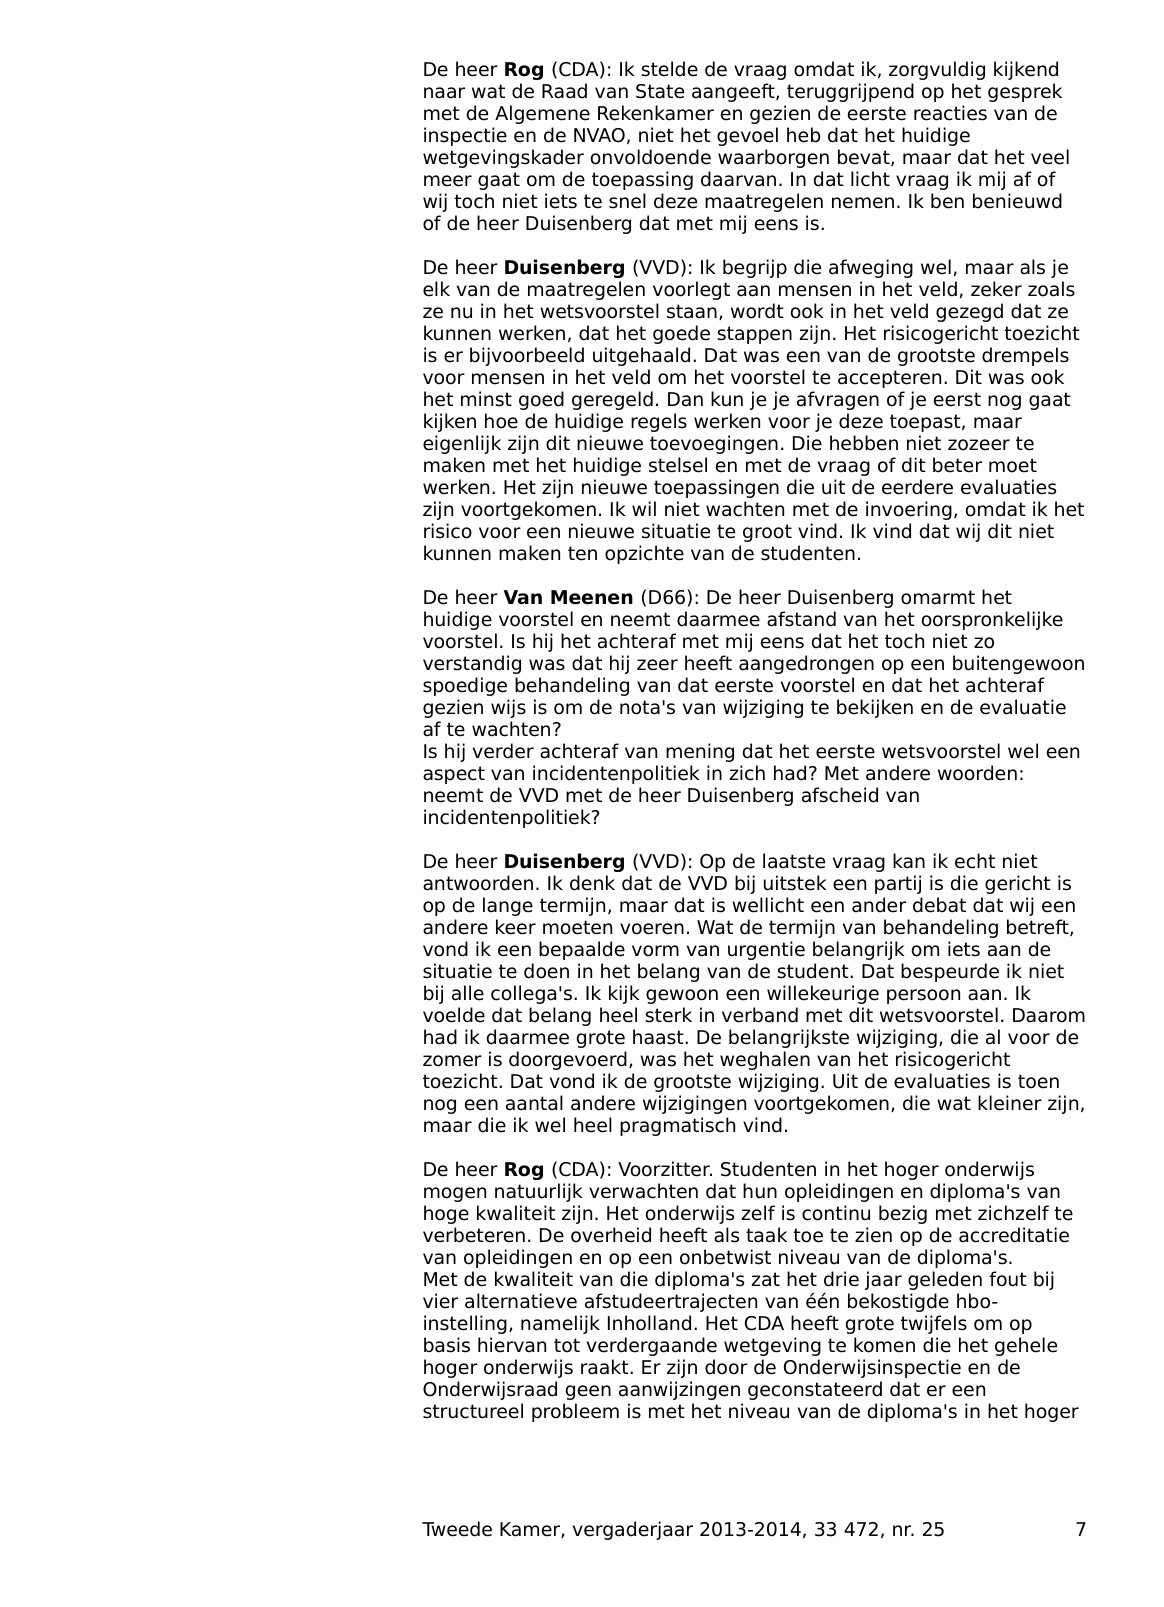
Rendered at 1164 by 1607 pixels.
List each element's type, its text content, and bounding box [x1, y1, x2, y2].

text De heer Rog (CDA): Ik stelde de vraag omdat ik, zorgvuldig kijkend naar wat de Raad van State aangeeft, teruggrijpend op het gesprek met de Algemene Rekenkamer en gezien de eerste reacties van de inspectie en de NVAO, niet het gevoel heb dat het huidige wetgevingskader onvoldoende waarborgen bevat, maar dat het veel meer gaat om de toepassing daarvan. In dat licht vraag ik mij af of wij toch niet iets te snel deze maatregelen nemen. Ik ben benieuwd of de heer Duisenberg dat met mij eens is. [422, 59, 1087, 235]
text De heer Van Meenen (D66): De heer Duisenberg omarmt het huidige voorstel en neemt daarmee afstand van het oorspronkelijke voorstel. Is hij het achteraf met mij eens dat het toch niet zo verstandig was dat hij zeer heeft aangedrongen op een buitengewoon spoedige behandeling van dat eerste voorstel en dat het achteraf gezien wijs is om de nota's van wijziging te bekijken en de evaluatie af te wachten? [422, 587, 1087, 741]
text De heer Duisenberg (VVD): Op de laatste vraag kan ik echt niet antwoorden. Ik denk dat de VVD bij uitstek een partij is die gericht is op de lange termijn, maar dat is wellicht een ander debat dat wij een andere keer moeten voeren. Wat de termijn van behandeling betreft, vond ik een bepaalde vorm van urgentie belangrijk om iets aan de situatie te doen in het belang van de student. Dat bespeurde ik niet bij alle collega's. Ik kijk gewoon een willekeurige persoon aan. Ik voelde dat belang heel sterk in verband met dit wetsvoorstel. Daarom had ik daarmee grote haast. De belangrijkste wijziging, die al voor de zomer is doorgevoerd, was het weghalen van het risicogericht toezicht. Dat vond ik de grootste wijziging. Uit de evaluaties is toen nog een aantal andere wijzigingen voortgekomen, die wat kleiner zijn, maar die ik wel heel pragmatisch vind. [422, 851, 1087, 1137]
text De heer Duisenberg (VVD): Ik begrijp die afweging wel, maar als je elk van de maatregelen voorlegt aan mensen in het veld, zeker zoals ze nu in het wetsvoorstel staan, wordt ook in het veld gezegd dat ze kunnen werken, dat het goede stappen zijn. Het risicogericht toezicht is er bijvoorbeeld uitgehaald. Dat was een van de grootste drempels voor mensen in het veld om het voorstel te accepteren. Dit was ook het minst goed geregeld. Dan kun je je afvragen of je eerst nog gaat kijken hoe de huidige regels werken voor je deze toepast, maar eigenlijk zijn dit nieuwe toevoegingen. Die hebben niet zozeer te maken met het huidige stelsel en met de vraag of dit beter moet werken. Het zijn nieuwe toepassingen die uit de eerdere evaluaties zijn voortgekomen. Ik wil niet wachten met de invoering, omdat ik het risico voor een nieuwe situatie te groot vind. Ik vind dat wij dit niet kunnen maken ten opzichte van de studenten. [422, 257, 1087, 565]
text Is hij verder achteraf van mening dat het eerste wetsvoorstel wel een aspect van incidentenpolitiek in zich had? Met andere woorden: neemt de VVD met de heer Duisenberg afscheid van incidentenpolitiek? [422, 741, 1087, 829]
text Met de kwaliteit van die diploma's zat het drie jaar geleden fout bij vier alternatieve afstudeertrajecten van één bekostigde hbo-instelling, namelijk Inholland. Het CDA heeft grote twijfels om op basis hiervan tot verdergaande wetgeving te komen die het gehele hoger onderwijs raakt. Er zijn door de Onderwijsinspectie en de Onderwijsraad geen aanwijzingen geconstateerd dat er een structureel probleem is met het niveau van de diploma's in het hoger [422, 1269, 1087, 1423]
text De heer Rog (CDA): Voorzitter. Studenten in het hoger onderwijs mogen natuurlijk verwachten dat hun opleidingen en diploma's van hoge kwaliteit zijn. Het onderwijs zelf is continu bezig met zichzelf te verbeteren. De overheid heeft als taak toe te zien op de accreditatie van opleidingen en op een onbetwist niveau van de diploma's. [422, 1159, 1087, 1269]
